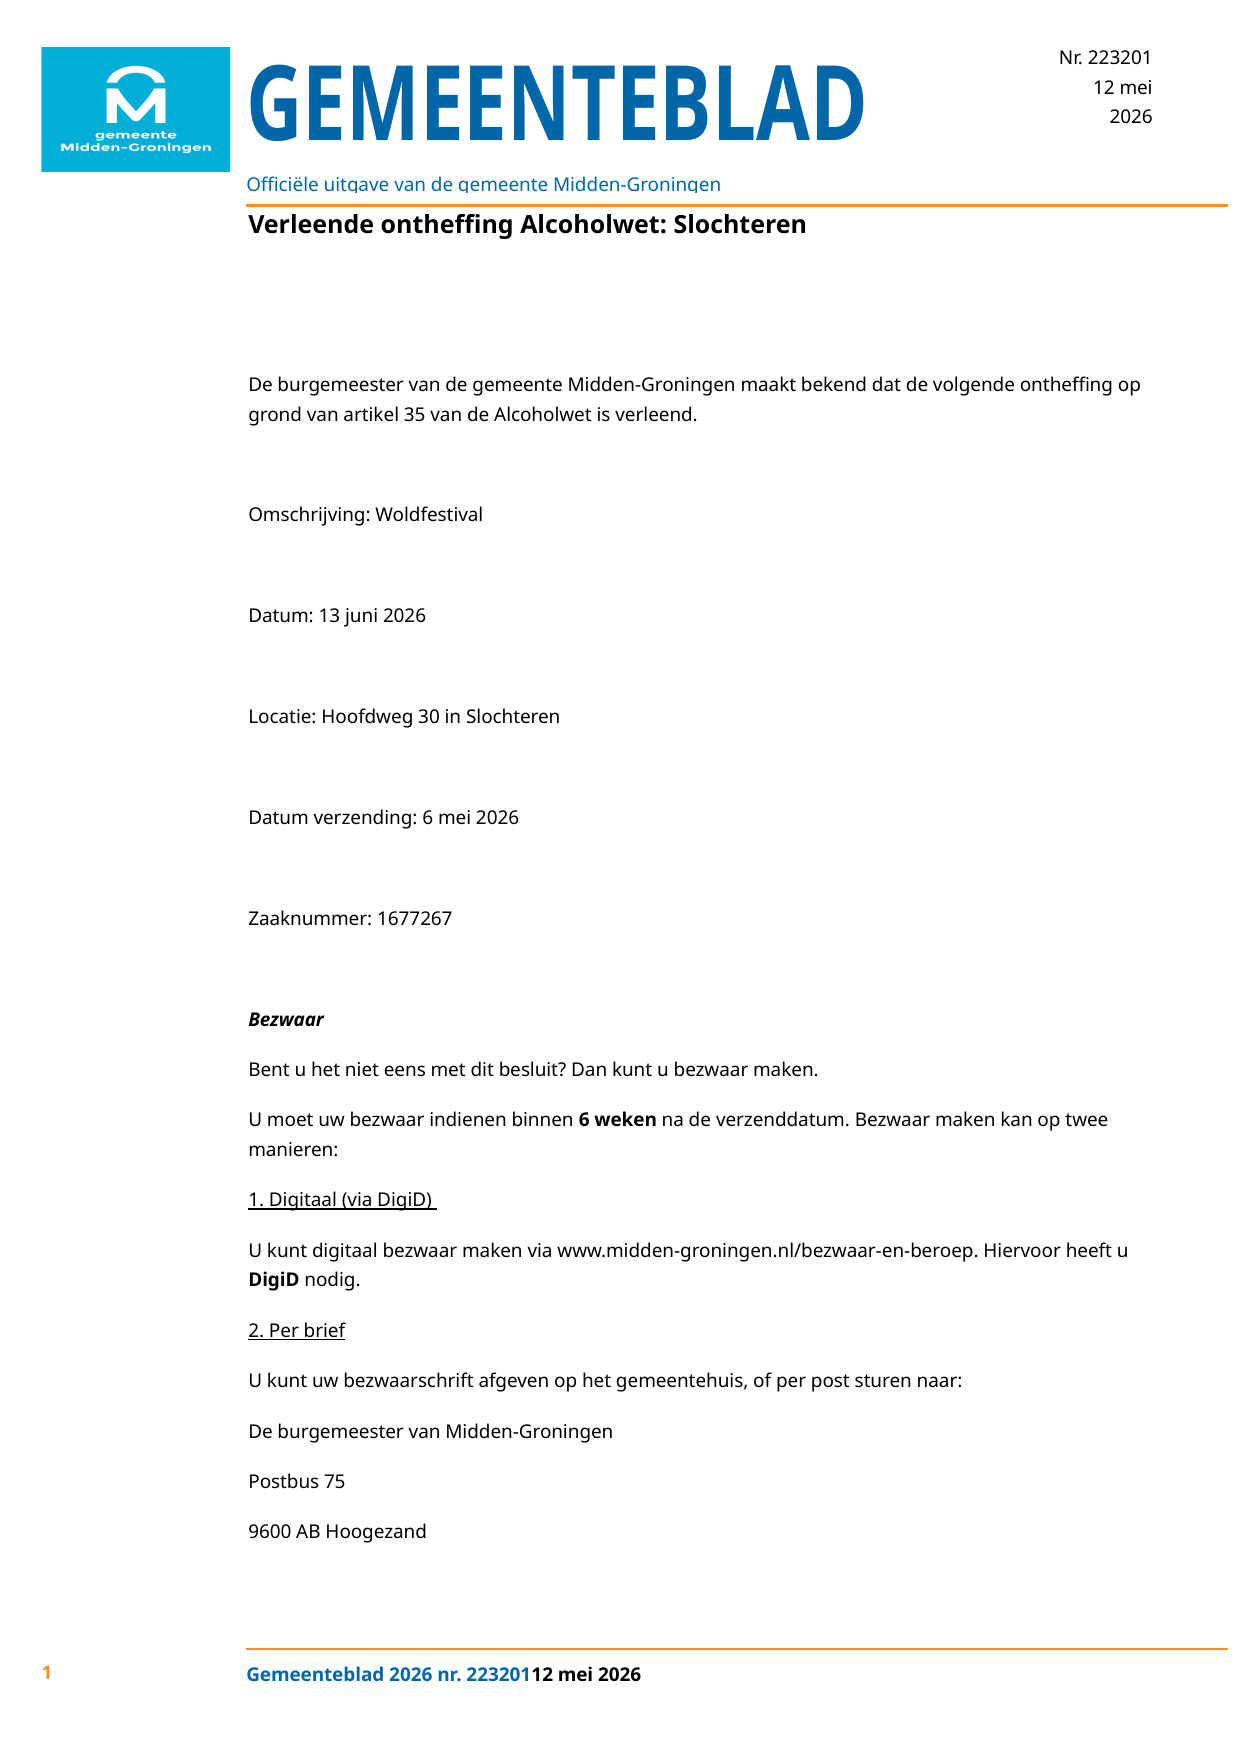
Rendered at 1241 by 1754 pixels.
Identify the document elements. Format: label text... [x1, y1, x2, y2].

picture [108, 66, 164, 82]
text Bezwaar [248, 1006, 1152, 1031]
text Locatie: Hoofdweg 30 in Slochteren [248, 703, 1152, 729]
text Bent u het niet eens met dit besluit? Dan kunt u bezwaar maken. [248, 1056, 1152, 1082]
text 1. Digitaal (via DigiD) [248, 1187, 1152, 1212]
text U kunt digitaal bezwaar maken via www.midden-groningen.nl/bezwaar-en-beroep. Hiervoor heeft u DigiD nodig. [248, 1237, 1152, 1292]
text De burgemeester van Midden-Groningen [248, 1418, 1152, 1443]
picture [184, 146, 190, 153]
text Omschrijving: Woldfestival [248, 502, 1152, 527]
text 9600 AB Hoogezand [248, 1519, 1152, 1544]
text Postbus 75 [248, 1468, 1152, 1494]
text Datum: 13 juni 2026 [248, 602, 1152, 628]
text Datum verzending: 6 mei 2026 [248, 804, 1152, 830]
text De burgemeester van de gemeente Midden-Groningen maakt bekend dat de volgende ontheffing op grond van artikel 35 van de Alcoholwet is verleend. [248, 371, 1152, 426]
text Verleende ontheffing Alcoholwet: Slochteren [248, 207, 1152, 241]
picture [107, 89, 165, 122]
text U moet uw bezwaar indienen binnen 6 weken na de verzenddatum. Bezwaar maken kan op twee manieren: [248, 1107, 1152, 1162]
text Zaaknummer: 1677267 [248, 905, 1152, 931]
text 2. Per brief [248, 1317, 1152, 1343]
text U kunt uw bezwaarschrift afgeven op het gemeentehuis, of per post sturen naar: [248, 1367, 1152, 1393]
